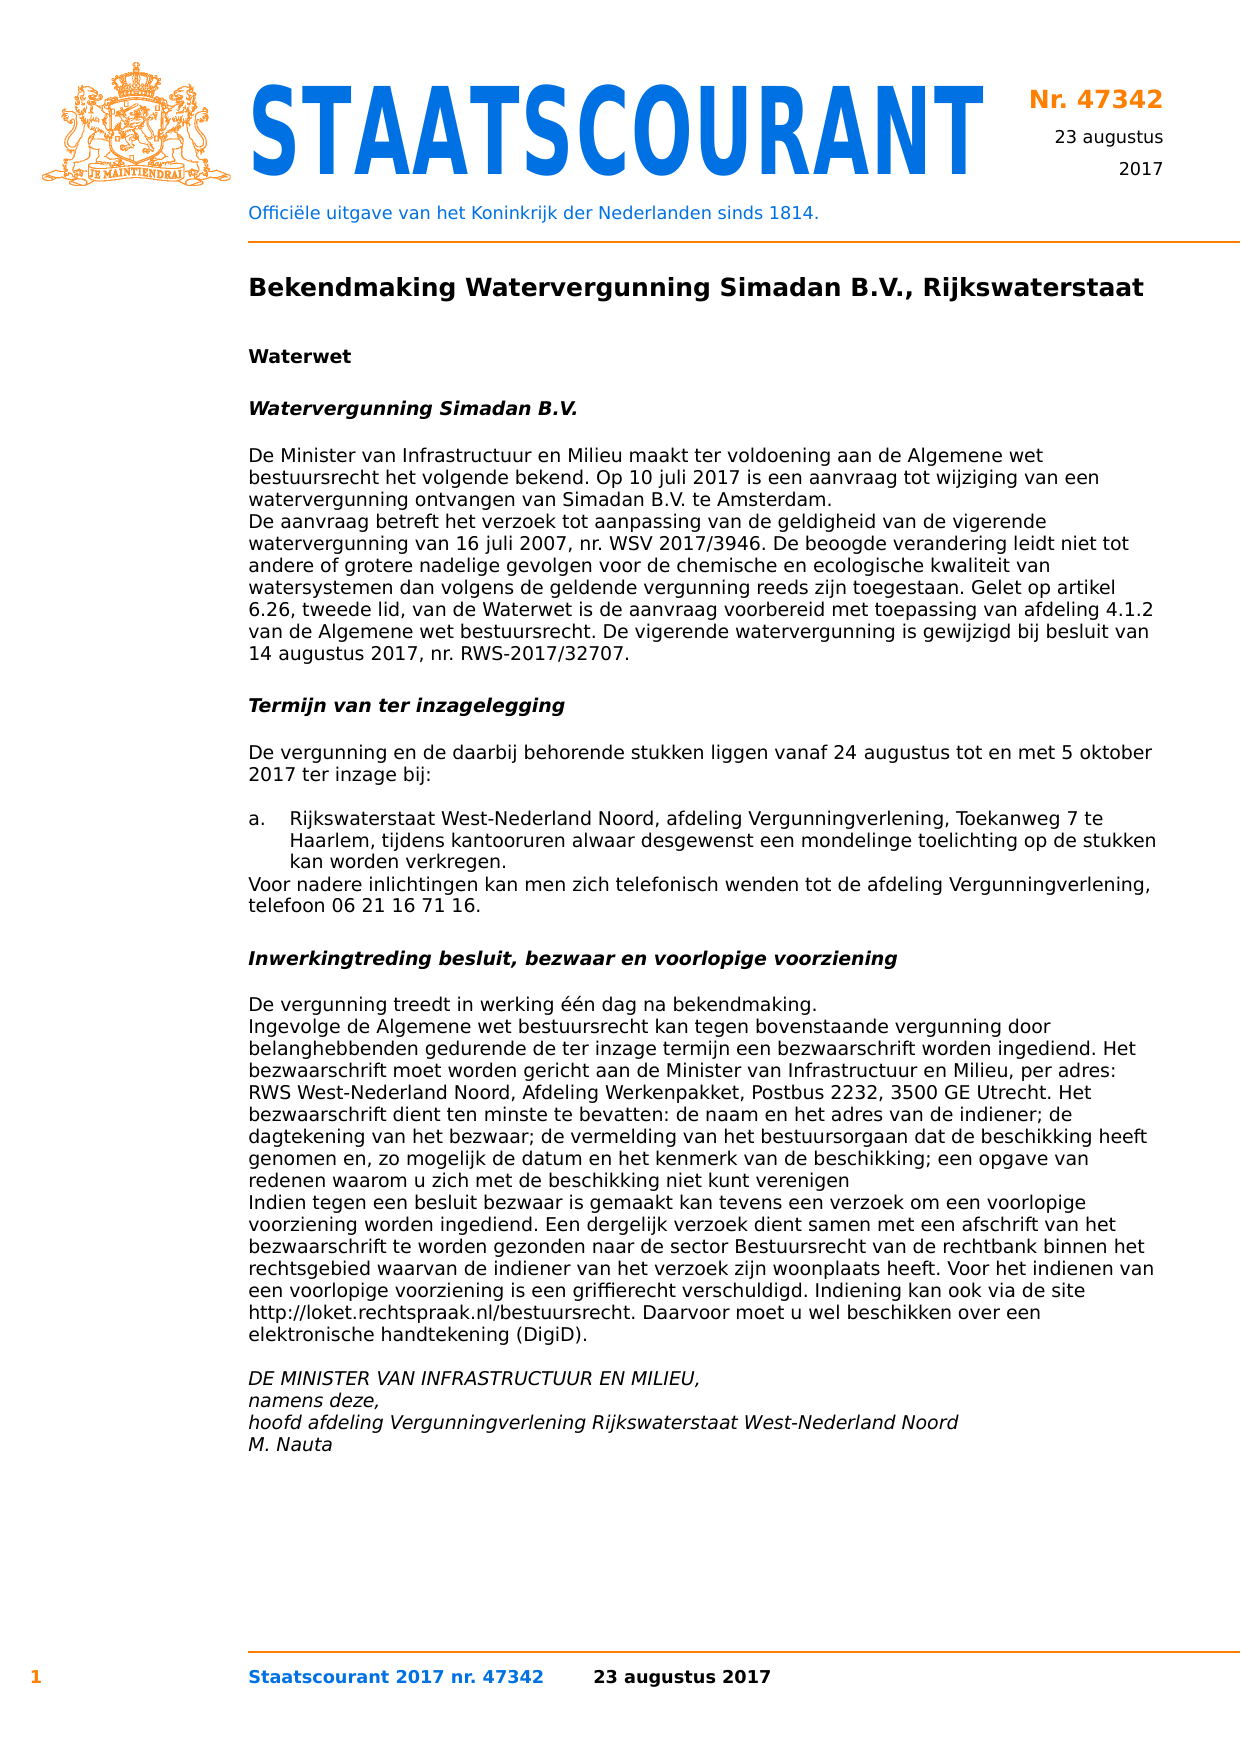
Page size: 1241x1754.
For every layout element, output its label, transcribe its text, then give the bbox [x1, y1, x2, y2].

table_cell Officiële uitgave van het Koninkrijk der Nederlanden sinds 1814. [248, 203, 1240, 241]
text De aanvraag betreft het verzoek tot aanpassing van de geldigheid van de vigerende watervergunning van 16 juli 2007, nr. WSV 2017/3946. De beoogde verandering leidt niet tot andere of grotere nadelige gevolgen voor de chemische en ecologische kwaliteit van watersystemen dan volgens de geldende vergunning reeds zijn toegestaan. Gelet op artikel 6.26, tweede lid, van de Waterwet is de aanvraag voorbereid met toepassing van afdeling 4.1.2 van de Algemene wet bestuursrecht. De vigerende watervergunning is gewijzigd bij besluit van 14 augustus 2017, nr. RWS-2017/32707. [248, 511, 1163, 665]
subtitle Watervergunning Simadan B.V. [248, 398, 1163, 420]
table_header [25, 62, 248, 241]
text DE MINISTER VAN INFRASTRUCTUUR EN MILIEU, namens deze, hoofd afdeling Vergunningverlening Rijkswaterstaat West-Nederland Noord M. Nauta [248, 1368, 1163, 1456]
table_cell 23 augustus [998, 121, 1240, 153]
text Voor nadere inlichtingen kan men zich telefonisch wenden tot de afdeling Vergunningverlening, telefoon 06 21 16 71 16. [248, 873, 1163, 917]
subtitle Bekendmaking Watervergunning Simadan B.V., Rijkswaterstaat [248, 273, 1163, 302]
table_cell 2017 [998, 153, 1240, 203]
text De vergunning treedt in werking één dag na bekendmaking. [248, 994, 1163, 1016]
subtitle Termijn van ter inzagelegging [248, 695, 1163, 717]
table_header Nr. 47342 [998, 62, 1240, 121]
text De vergunning en de daarbij behorende stukken liggen vanaf 24 augustus tot en met 5 oktober 2017 ter inzage bij: [248, 742, 1163, 786]
subtitle Waterwet [248, 346, 1163, 368]
picture [41, 62, 231, 186]
text Indien tegen een besluit bezwaar is gemaakt kan tevens een verzoek om een voorlopige voorziening worden ingediend. Een dergelijk verzoek dient samen met een afschrift van het bezwaarschrift te worden gezonden naar de sector Bestuursrecht van de rechtbank binnen het rechtsgebied waarvan de indiener van het verzoek zijn woonplaats heeft. Voor het indienen van een voorlopige voorziening is een griffierecht verschuldigd. Indiening kan ook via de site http://loket.rechtspraak.nl/bestuursrecht. Daarvoor moet u wel beschikken over een elektronische handtekening (DigiD). [248, 1192, 1163, 1346]
text a. Rijkswaterstaat West-Nederland Noord, afdeling Vergunningverlening, Toekanweg 7 te Haarlem, tijdens kantooruren alwaar desgewenst een mondelinge toelichting op de stukken kan worden verkregen. [248, 807, 1163, 873]
text Ingevolge de Algemene wet bestuursrecht kan tegen bovenstaande vergunning door belanghebbenden gedurende de ter inzage termijn een bezwaarschrift worden ingediend. Het bezwaarschrift moet worden gericht aan de Minister van Infrastructuur en Milieu, per adres: RWS West-Nederland Noord, Afdeling Werkenpakket, Postbus 2232, 3500 GE Utrecht. Het bezwaarschrift dient ten minste te bevatten: de naam en het adres van de indiener; de dagtekening van het bezwaar; de vermelding van het bestuursorgaan dat de beschikking heeft genomen en, zo mogelijk de datum en het kenmerk van de beschikking; een opgave van redenen waarom u zich met de beschikking niet kunt verenigen [248, 1016, 1163, 1192]
table_header STAATSCOURANT [248, 62, 998, 203]
subtitle Inwerkingtreding besluit, bezwaar en voorlopige voorziening [248, 947, 1163, 969]
text De Minister van Infrastructuur en Milieu maakt ter voldoening aan de Algemene wet bestuursrecht het volgende bekend. Op 10 juli 2017 is een aanvraag tot wijziging van een watervergunning ontvangen van Simadan B.V. te Amsterdam. [248, 445, 1163, 511]
